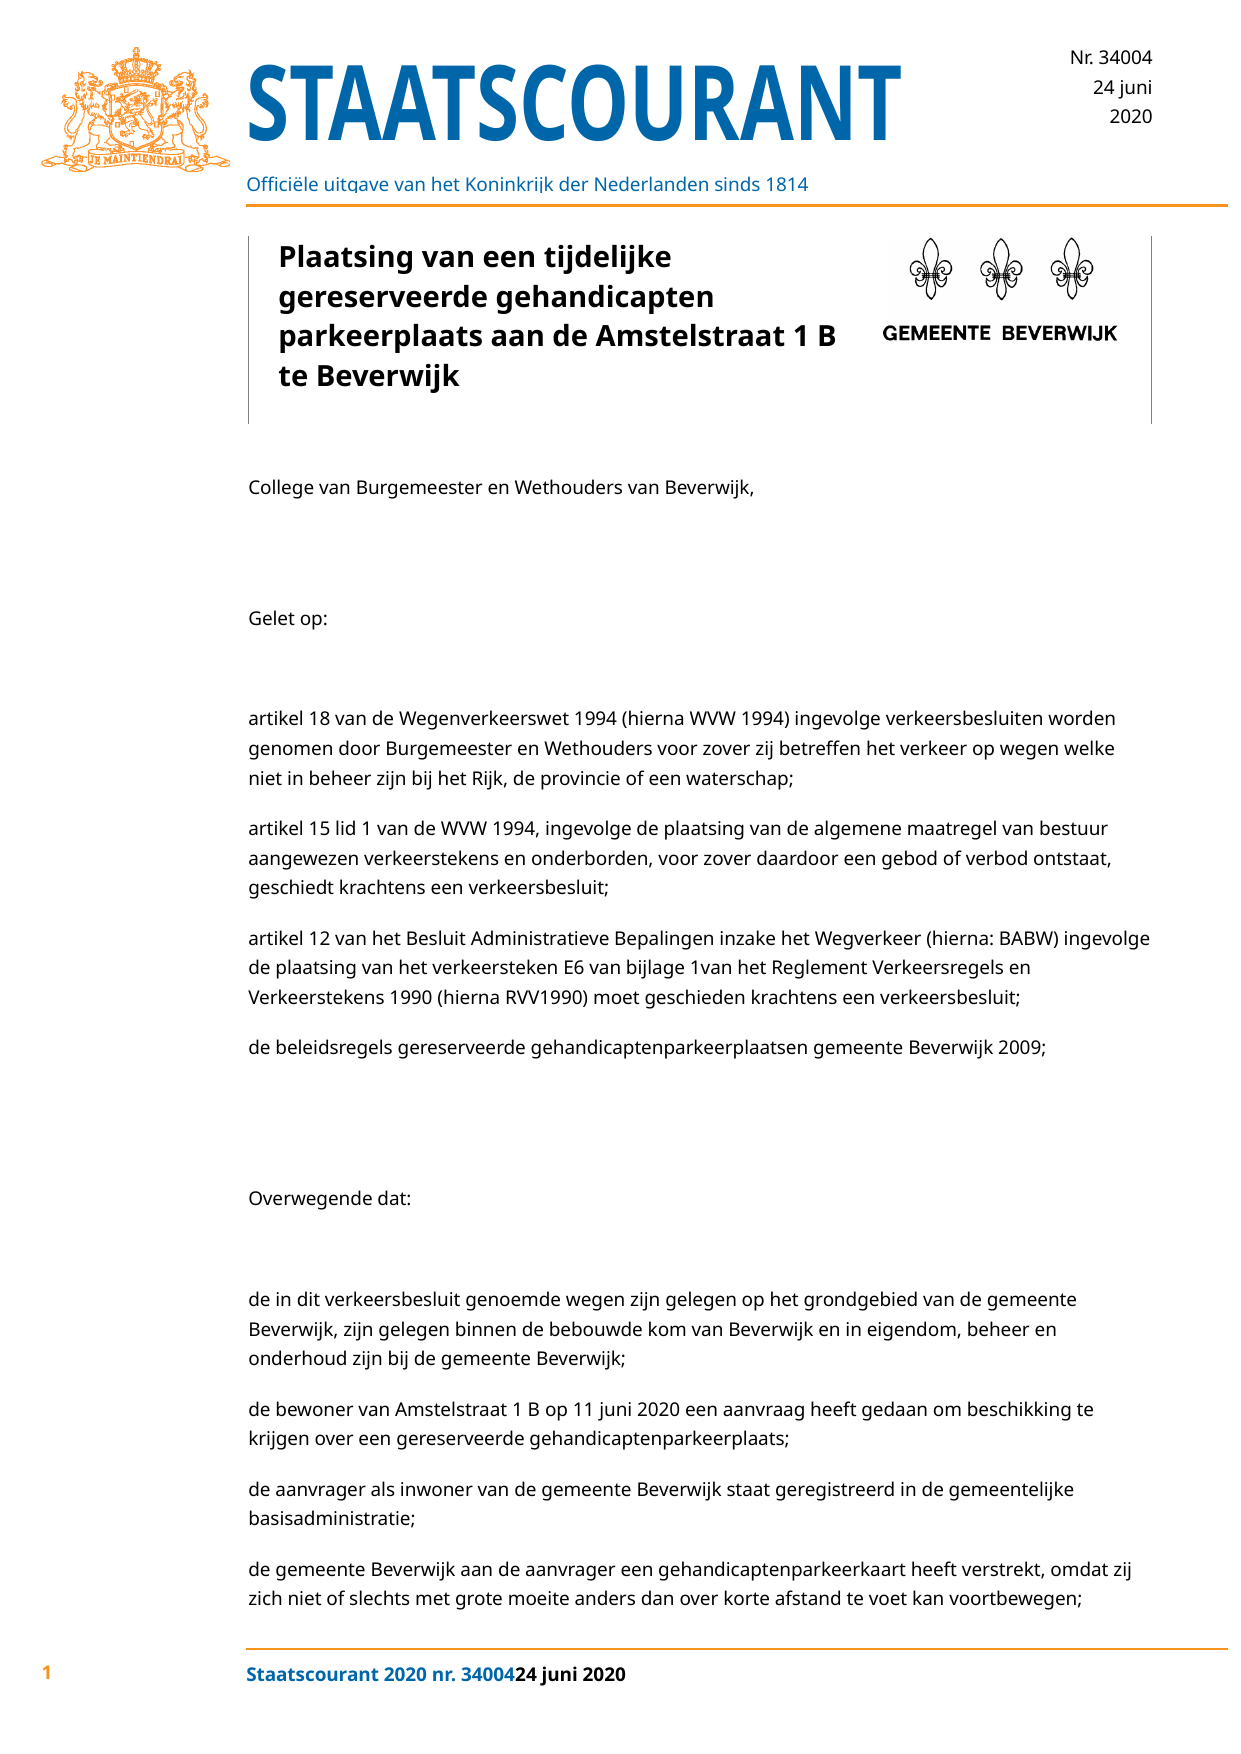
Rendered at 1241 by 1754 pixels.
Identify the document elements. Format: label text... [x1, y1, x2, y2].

text de beleidsregels gereserveerde gehandicaptenparkeerplaatsen gemeente Beverwijk 2009; [248, 1034, 1152, 1060]
picture [41, 47, 231, 172]
text artikel 15 lid 1 van de WVW 1994, ingevolge de plaatsing van de algemene maatregel van bestuur aangewezen verkeerstekens en onderborden, voor zover daardoor een gebod of verbod ontstaat, geschiedt krachtens een verkeersbesluit; [248, 815, 1152, 900]
text de in dit verkeersbesluit genoemde wegen zijn gelegen op het grondgebied van de gemeente Beverwijk, zijn gelegen binnen de bebouwde kom van Beverwijk en in eigendom, beheer en onderhoud zijn bij de gemeente Beverwijk; [248, 1286, 1152, 1371]
text de aanvrager als inwoner van de gemeente Beverwijk staat geregistreerd in de gemeentelijke basisadministratie; [248, 1476, 1152, 1531]
text artikel 12 van het Besluit Administratieve Bepalingen inzake het Wegverkeer (hierna: BABW) ingevolge de plaatsing van het verkeersteken E6 van bijlage 1van het Reglement Verkeersregels en Verkeerstekens 1990 (hierna RVV1990) moet geschieden krachtens een verkeersbesluit; [248, 925, 1152, 1010]
text College van Burgemeester en Wethouders van Beverwijk, [248, 474, 1152, 500]
table_header Plaatsing van een tijdelijke gereserveerde gehandicapten parkeerplaats aan de Amstelstraat 1 B te Beverwijk [249, 236, 850, 424]
text Gelet op: [248, 605, 1152, 631]
text de bewoner van Amstelstraat 1 B op 11 juni 2020 een aanvraag heeft gedaan om beschikking te krijgen over een gereserveerde gehandicaptenparkeerplaats; [248, 1396, 1152, 1451]
text artikel 18 van de Wegenverkeerswet 1994 (hierna WVW 1994) ingevolge verkeersbesluiten worden genomen door Burgemeester en Wethouders voor zover zij betreffen het verkeer op wegen welke niet in beheer zijn bij het Rijk, de provincie of een waterschap; [248, 706, 1152, 791]
text Overwegende dat: [248, 1186, 1152, 1211]
table_header [850, 236, 1151, 424]
picture [882, 236, 1119, 342]
text de gemeente Beverwijk aan de aanvrager een gehandicaptenparkeerkaart heeft verstrekt, omdat zij zich niet of slechts met grote moeite anders dan over korte afstand te voet kan voortbewegen; [248, 1556, 1152, 1611]
